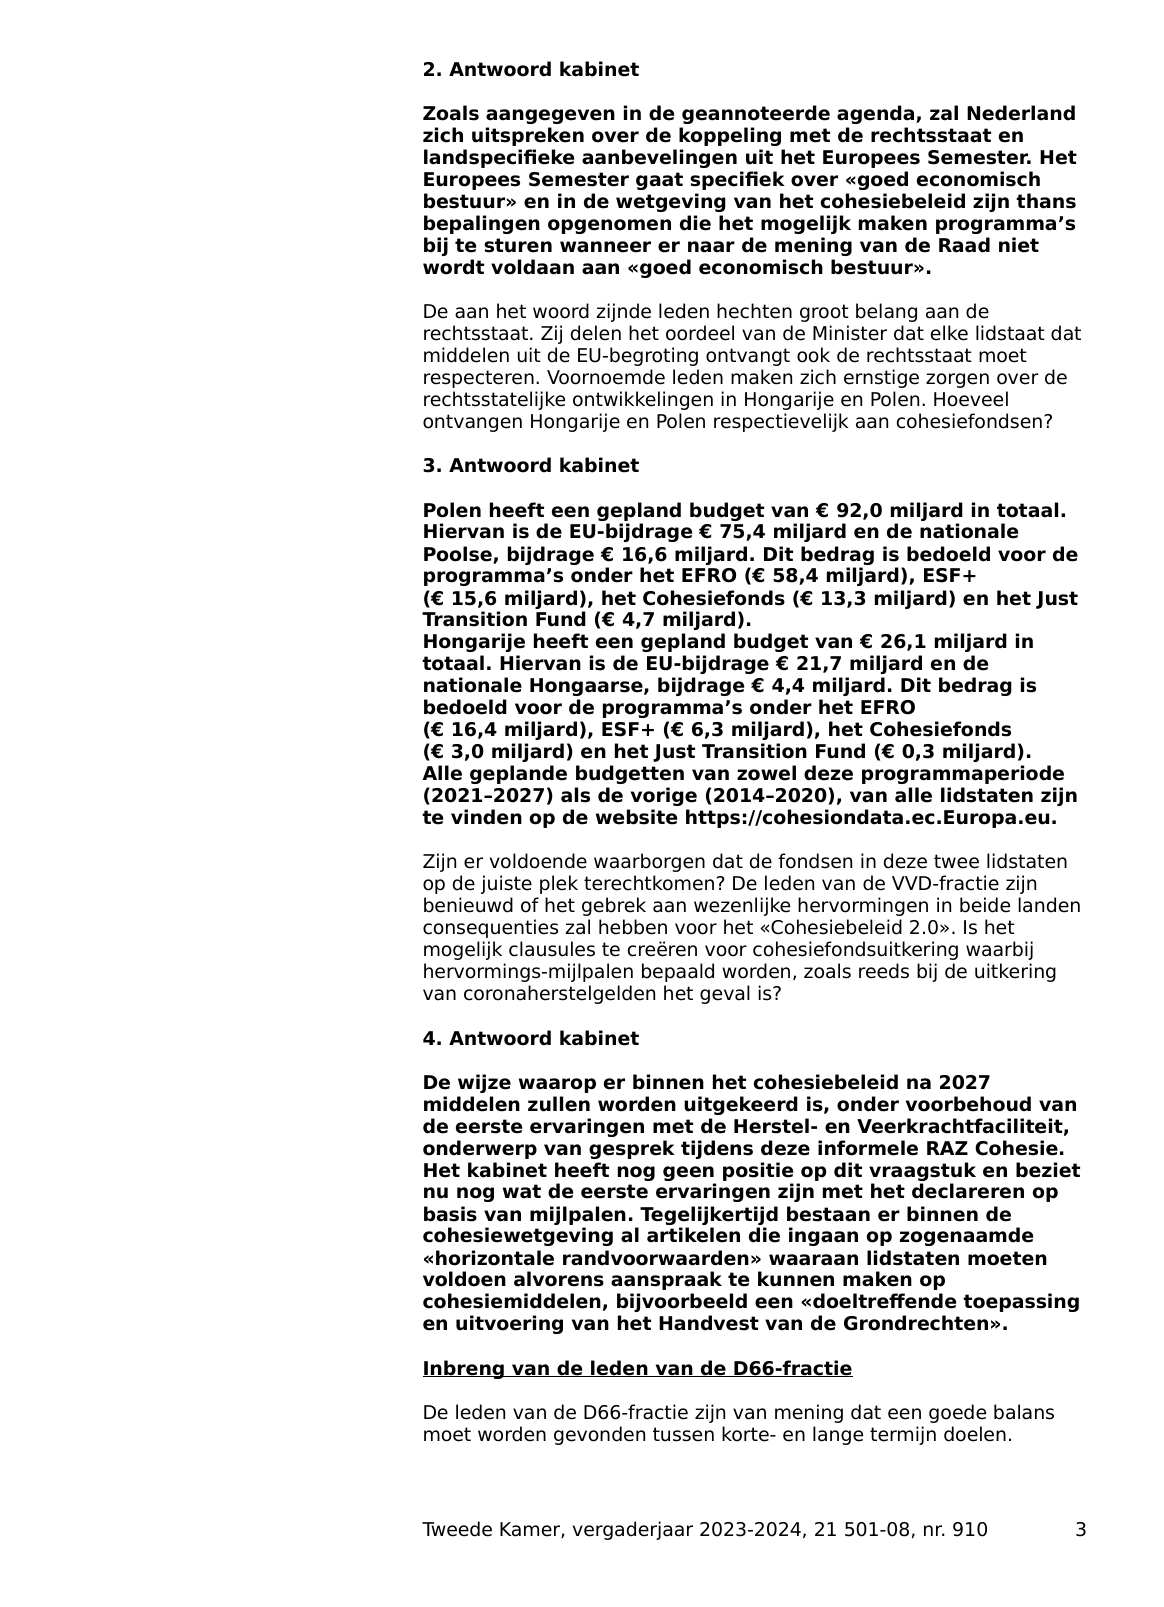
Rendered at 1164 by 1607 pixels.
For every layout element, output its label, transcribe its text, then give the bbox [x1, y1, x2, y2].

subtitle 4. Antwoord kabinet [422, 1027, 1087, 1049]
subtitle 3. Antwoord kabinet [422, 455, 1087, 477]
text Zoals aangegeven in de geannoteerde agenda, zal Nederland zich uitspreken over de koppeling met de rechtsstaat en landspecifieke aanbevelingen uit het Europees Semester. Het Europees Semester gaat specifiek over «goed economisch bestuur» en in de wetgeving van het cohesiebeleid zijn thans bepalingen opgenomen die het mogelijk maken programma’s bij te sturen wanneer er naar de mening van de Raad niet wordt voldaan aan «goed economisch bestuur». [422, 103, 1087, 279]
subtitle Inbreng van de leden van de D66-fractie [422, 1357, 1087, 1379]
text Hongarije heeft een gepland budget van € 26,1 miljard in totaal. Hiervan is de EU-bijdrage € 21,7 miljard en de nationale Hongaarse, bijdrage € 4,4 miljard. Dit bedrag is bedoeld voor de programma’s onder het EFRO (€ 16,4 miljard), ESF+ (€ 6,3 miljard), het Cohesiefonds (€ 3,0 miljard) en het Just Transition Fund (€ 0,3 miljard). [422, 631, 1087, 763]
text Alle geplande budgetten van zowel deze programmaperiode (2021–2027) als de vorige (2014–2020), van alle lidstaten zijn te vinden op de website https://cohesiondata.ec.Europa.eu. [422, 763, 1087, 829]
text De aan het woord zijnde leden hechten groot belang aan de rechtsstaat. Zij delen het oordeel van de Minister dat elke lidstaat dat middelen uit de EU-begroting ontvangt ook de rechtsstaat moet respecteren. Voornoemde leden maken zich ernstige zorgen over de rechtsstatelijke ontwikkelingen in Hongarije en Polen. Hoeveel ontvangen Hongarije en Polen respectievelijk aan cohesiefondsen? [422, 301, 1087, 433]
text De leden van de D66-fractie zijn van mening dat een goede balans moet worden gevonden tussen korte- en lange termijn doelen. [422, 1402, 1087, 1446]
text Polen heeft een gepland budget van € 92,0 miljard in totaal. Hiervan is de EU-bijdrage € 75,4 miljard en de nationale Poolse, bijdrage € 16,6 miljard. Dit bedrag is bedoeld voor de programma’s onder het EFRO (€ 58,4 miljard), ESF+ (€ 15,6 miljard), het Cohesiefonds (€ 13,3 miljard) en het Just Transition Fund (€ 4,7 miljard). [422, 499, 1087, 631]
text De wijze waarop er binnen het cohesiebeleid na 2027 middelen zullen worden uitgekeerd is, onder voorbehoud van de eerste ervaringen met de Herstel- en Veerkrachtfaciliteit, onderwerp van gesprek tijdens deze informele RAZ Cohesie. Het kabinet heeft nog geen positie op dit vraagstuk en beziet nu nog wat de eerste ervaringen zijn met het declareren op basis van mijlpalen. Tegelijkertijd bestaan er binnen de cohesiewetgeving al artikelen die ingaan op zogenaamde «horizontale randvoorwaarden» waaraan lidstaten moeten voldoen alvorens aanspraak te kunnen maken op cohesiemiddelen, bijvoorbeeld een «doeltreffende toepassing en uitvoering van het Handvest van de Grondrechten». [422, 1072, 1087, 1335]
subtitle 2. Antwoord kabinet [422, 59, 1087, 81]
text Zijn er voldoende waarborgen dat de fondsen in deze twee lidstaten op de juiste plek terechtkomen? De leden van de VVD-fractie zijn benieuwd of het gebrek aan wezenlijke hervormingen in beide landen consequenties zal hebben voor het «Cohesiebeleid 2.0». Is het mogelijk clausules te creëren voor cohesiefondsuitkering waarbij hervormings-mijlpalen bepaald worden, zoals reeds bij de uitkering van coronaherstelgelden het geval is? [422, 851, 1087, 1005]
